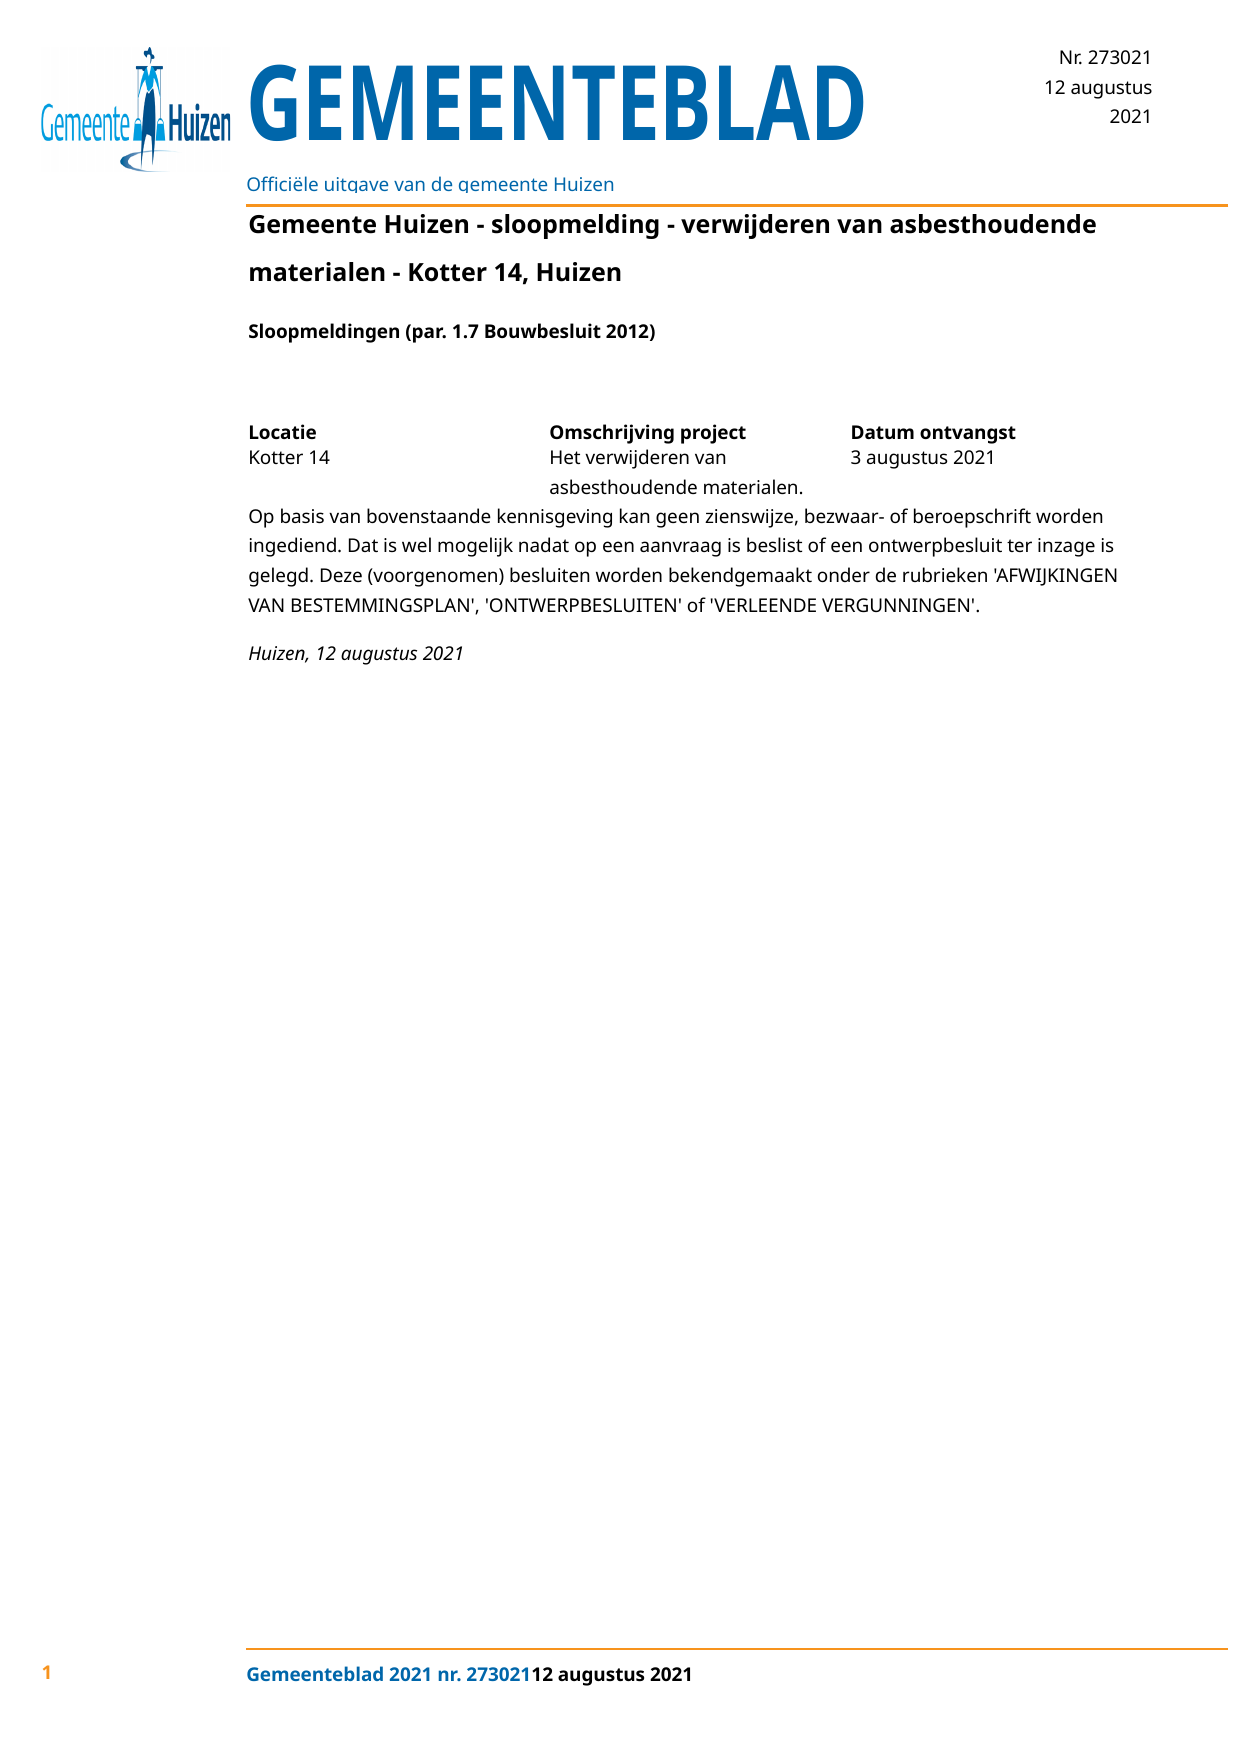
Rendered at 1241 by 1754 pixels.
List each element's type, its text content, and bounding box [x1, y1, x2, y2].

text Sloopmeldingen (par. 1.7 Bouwbesluit 2012) [248, 318, 1152, 344]
table_header Datum ontvangst [850, 419, 1152, 444]
table_header Omschrijving project [549, 419, 850, 444]
table_cell Kotter 14 [248, 445, 549, 500]
table_cell Het verwijderen van asbesthoudende materialen. [549, 445, 850, 500]
picture [41, 47, 231, 172]
table_cell 3 augustus 2021 [850, 445, 1152, 500]
text Gemeente Huizen - sloopmelding - verwijderen van asbesthoudende materialen - Kotter 14, Huizen [248, 207, 1152, 288]
table_header Locatie [248, 419, 549, 444]
text Huizen, 12 augustus 2021 [248, 640, 1152, 665]
text Op basis van bovenstaande kennisgeving kan geen zienswijze, bezwaar- of beroepschrift worden ingediend. Dat is wel mogelijk nadat op een aanvraag is beslist of een ontwerpbesluit ter inzage is gelegd. Deze (voorgenomen) besluiten worden bekendgemaakt onder de rubrieken 'AFWIJKINGEN VAN BESTEMMINGSPLAN', 'ONTWERPBESLUITEN' of 'VERLEENDE VERGUNNINGEN'. [248, 503, 1152, 618]
